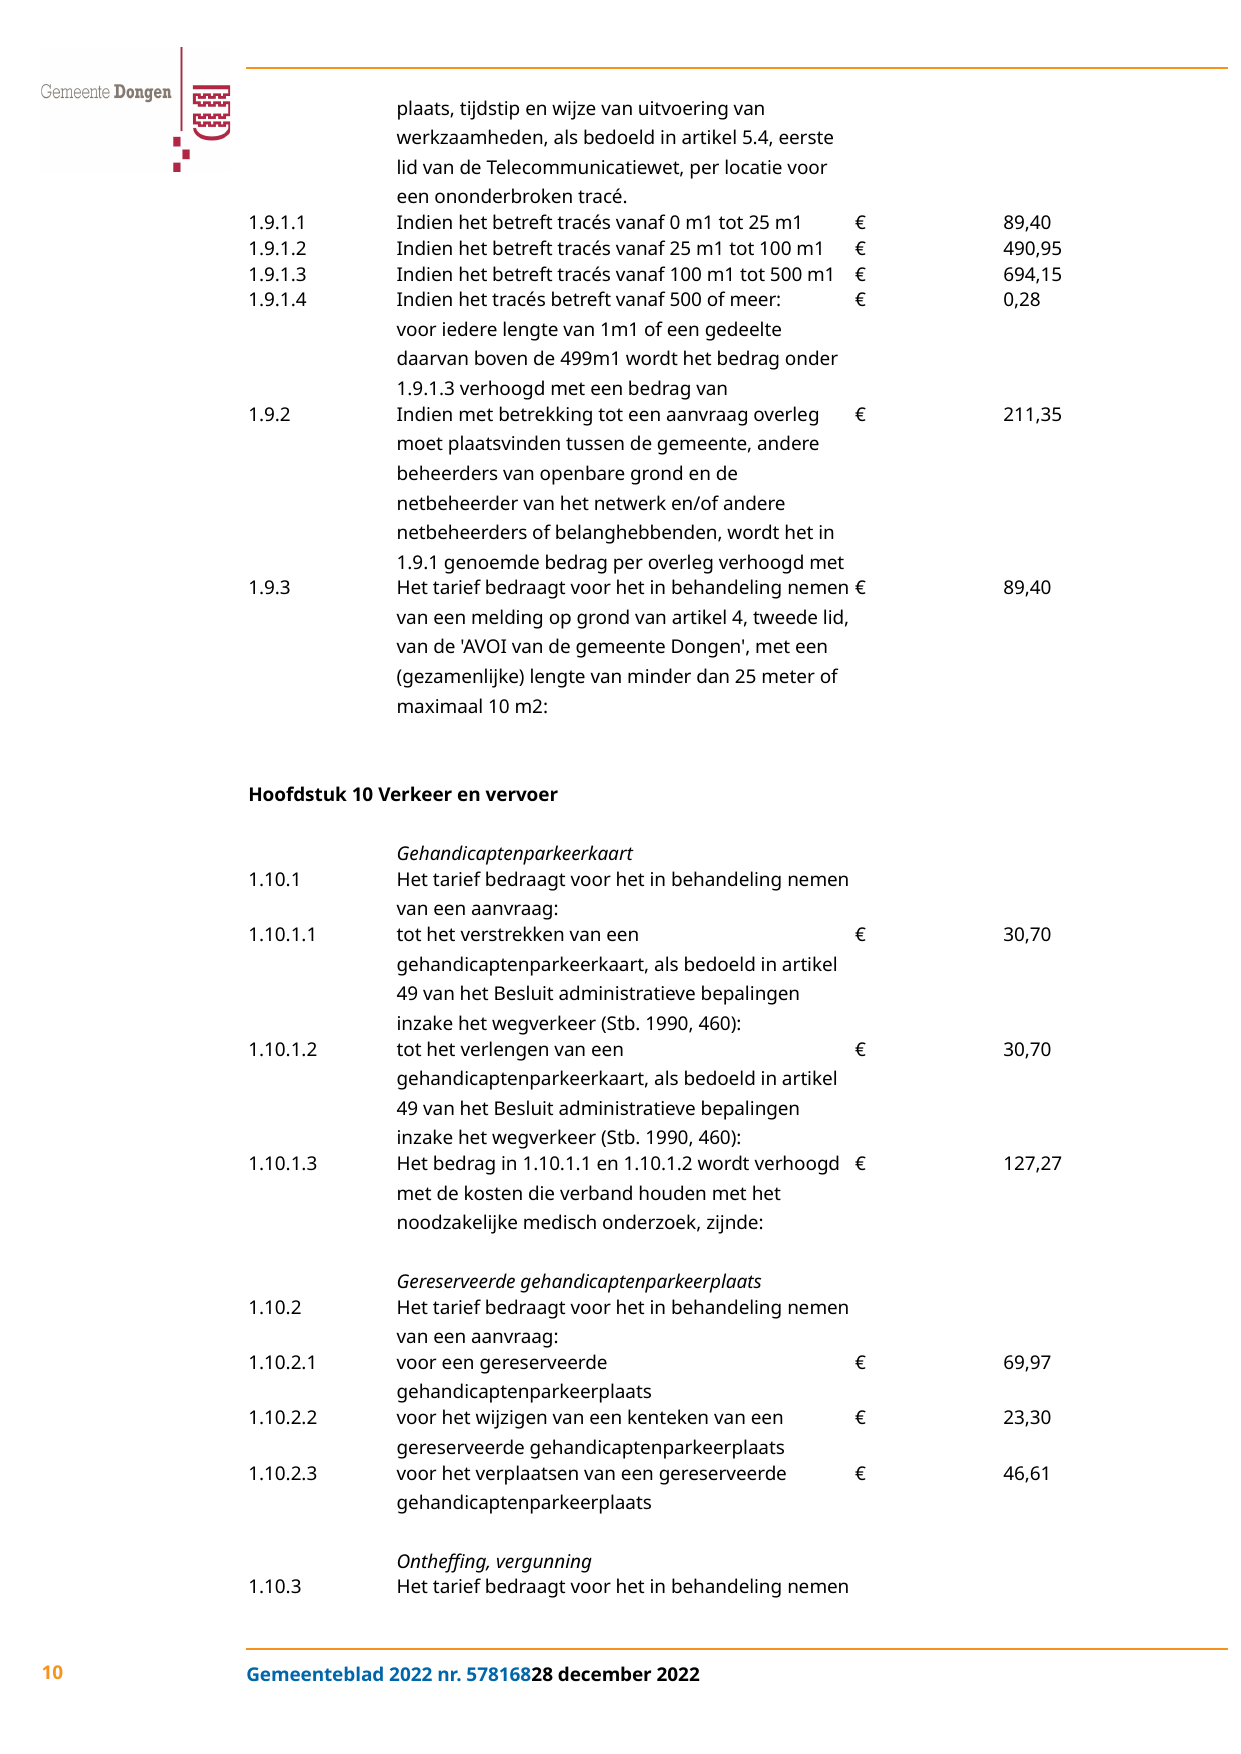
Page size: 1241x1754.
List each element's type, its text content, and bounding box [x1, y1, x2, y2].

table_cell Indien het betreft tracés vanaf 25 m1 tot 100 m1 [396, 235, 855, 261]
table_cell 1.10.2.3 [248, 1460, 396, 1515]
table_cell voor het verplaatsen van een gereserveerde gehandicaptenparkeerplaats [396, 1460, 855, 1515]
picture [41, 47, 231, 172]
table_cell € [855, 286, 1003, 401]
table_header [248, 840, 396, 866]
table_cell Indien het betreft tracés vanaf 0 m1 tot 25 m1 [396, 209, 855, 235]
table_cell 490,95 [1003, 235, 1152, 261]
table_cell 46,61 [1003, 1460, 1152, 1515]
table_cell 1.9.1.2 [248, 235, 396, 261]
table_cell 89,40 [1003, 575, 1152, 719]
table_header [855, 840, 1003, 866]
table_cell 127,27 [1003, 1150, 1152, 1235]
table_cell € [855, 209, 1003, 235]
table_cell 1.9.1.3 [248, 261, 396, 286]
table_cell € [855, 261, 1003, 286]
table_header [1003, 840, 1152, 866]
table_cell Indien het tracés betreft vanaf 500 of meer: voor iedere lengte van 1m1 of een gedeelte daarvan boven de 499m1 wordt het bedrag onder 1.9.1.3 verhoogd met een bedrag van [396, 286, 855, 401]
table_header [248, 1548, 396, 1574]
table_cell 23,30 [1003, 1405, 1152, 1460]
table_cell € [855, 235, 1003, 261]
table_header [1003, 95, 1152, 209]
table_cell 1.9.2 [248, 401, 396, 574]
table_cell 30,70 [1003, 921, 1152, 1036]
table_cell Indien met betrekking tot een aanvraag overleg moet plaatsvinden tussen de gemeente, andere beheerders van openbare grond en de netbeheerder van het netwerk en/of andere netbeheerders of belanghebbenden, wordt het in 1.9.1 genoemde bedrag per overleg verhoogd met [396, 401, 855, 574]
table_header [855, 95, 1003, 209]
table_cell € [855, 921, 1003, 1036]
table_cell € [855, 1036, 1003, 1150]
table_header [248, 1268, 396, 1294]
table_cell [1003, 866, 1152, 921]
table_cell 1.10.2.2 [248, 1405, 396, 1460]
table_cell Het tarief bedraagt voor het in behandeling nemen van een aanvraag: [396, 866, 855, 921]
table_header [855, 1548, 1003, 1574]
table_cell € [855, 575, 1003, 719]
table_header Gereserveerde gehandicaptenparkeerplaats [396, 1268, 855, 1294]
table_cell 69,97 [1003, 1349, 1152, 1404]
table_cell 1.9.1.4 [248, 286, 396, 401]
text Hoofdstuk 10 Verkeer en vervoer [248, 781, 1152, 807]
table_cell 1.9.1.1 [248, 209, 396, 235]
table_cell voor een gereserveerde gehandicaptenparkeerplaats [396, 1349, 855, 1404]
table_cell 211,35 [1003, 401, 1152, 574]
table_cell 1.10.2 [248, 1294, 396, 1349]
table_cell 1.9.3 [248, 575, 396, 719]
table_cell Het tarief bedraagt voor het in behandeling nemen [396, 1574, 855, 1599]
table_cell [1003, 1294, 1152, 1349]
table_cell Het bedrag in 1.10.1.1 en 1.10.1.2 wordt verhoogd met de kosten die verband houden met het noodzakelijke medisch onderzoek, zijnde: [396, 1150, 855, 1235]
table_cell € [855, 1460, 1003, 1515]
table_cell voor het wijzigen van een kenteken van een gereserveerde gehandicaptenparkeerplaats [396, 1405, 855, 1460]
table_cell tot het verlengen van een gehandicaptenparkeerkaart, als bedoeld in artikel 49 van het Besluit administratieve bepalingen inzake het wegverkeer (Stb. 1990, 460): [396, 1036, 855, 1150]
table_cell 1.10.3 [248, 1574, 396, 1599]
table_cell Het tarief bedraagt voor het in behandeling nemen van een melding op grond van artikel 4, tweede lid, van de 'AVOI van de gemeente Dongen', met een (gezamenlijke) lengte van minder dan 25 meter of maximaal 10 m2: [396, 575, 855, 719]
table_cell € [855, 401, 1003, 574]
table_cell 1.10.1.1 [248, 921, 396, 1036]
table_cell 1.10.2.1 [248, 1349, 396, 1404]
table_cell [855, 1294, 1003, 1349]
table_cell € [855, 1150, 1003, 1235]
table_cell tot het verstrekken van een gehandicaptenparkeerkaart, als bedoeld in artikel 49 van het Besluit administratieve bepalingen inzake het wegverkeer (Stb. 1990, 460): [396, 921, 855, 1036]
table_cell 1.10.1.3 [248, 1150, 396, 1235]
table_header Gehandicaptenparkeerkaart [396, 840, 855, 866]
table_cell [1003, 1574, 1152, 1599]
table_cell 694,15 [1003, 261, 1152, 286]
table_cell 1.10.1.2 [248, 1036, 396, 1150]
table_cell 0,28 [1003, 286, 1152, 401]
table_cell € [855, 1405, 1003, 1460]
table_cell Het tarief bedraagt voor het in behandeling nemen van een aanvraag: [396, 1294, 855, 1349]
table_cell Indien het betreft tracés vanaf 100 m1 tot 500 m1 [396, 261, 855, 286]
table_cell € [855, 1349, 1003, 1404]
table_header [1003, 1548, 1152, 1574]
table_cell 1.10.1 [248, 866, 396, 921]
table_cell 30,70 [1003, 1036, 1152, 1150]
table_header [855, 1268, 1003, 1294]
table_header plaats, tijdstip en wijze van uitvoering van werkzaamheden, als bedoeld in artikel 5.4, eerste lid van de Telecommunicatiewet, per locatie voor een ononderbroken tracé. [396, 95, 855, 209]
table_cell [855, 866, 1003, 921]
table_header Ontheffing, vergunning [396, 1548, 855, 1574]
table_header [248, 95, 396, 209]
table_header [1003, 1268, 1152, 1294]
table_cell 89,40 [1003, 209, 1152, 235]
table_cell [855, 1574, 1003, 1599]
